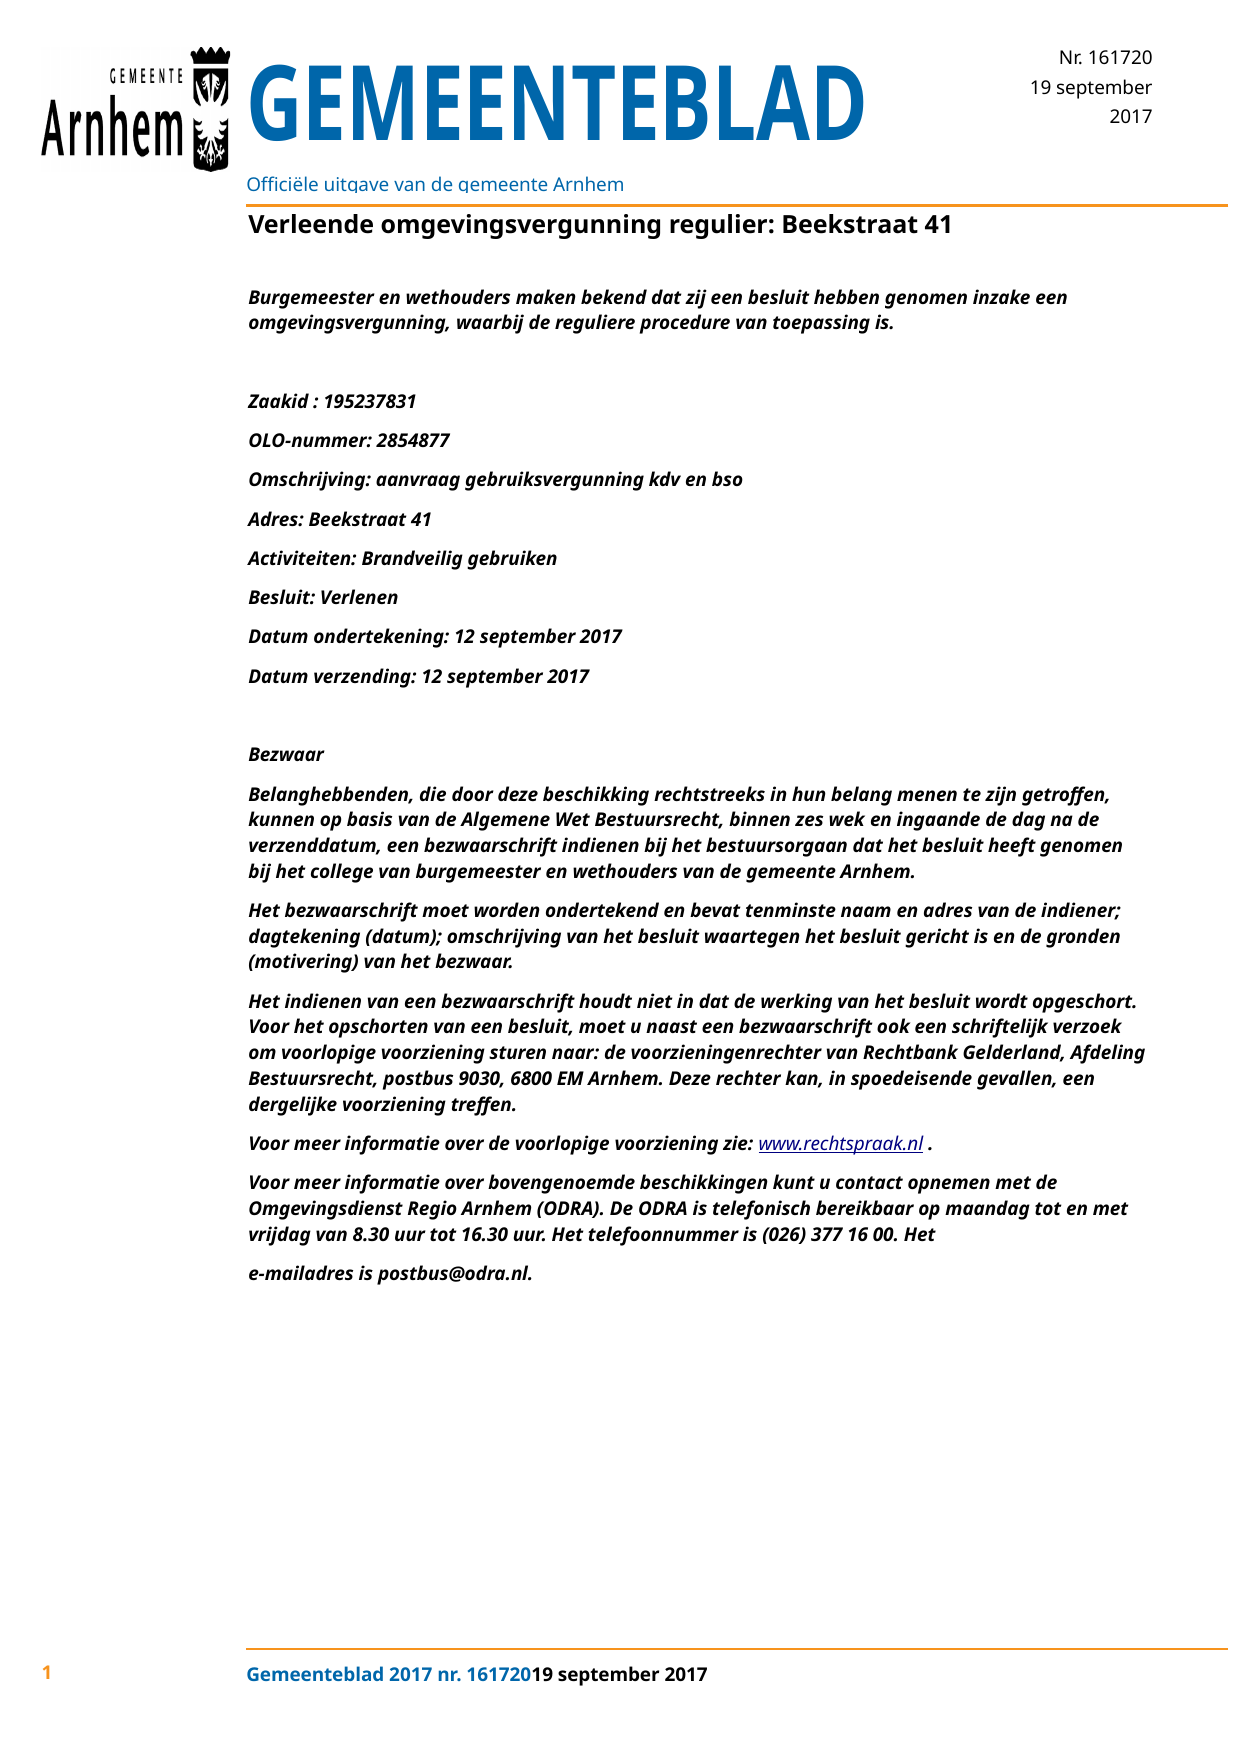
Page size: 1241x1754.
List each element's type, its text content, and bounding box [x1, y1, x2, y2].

text Besluit: Verlenen [248, 584, 1152, 610]
text Zaakid : 195237831 [248, 388, 1152, 414]
text Datum ondertekening: 12 september 2017 [248, 624, 1152, 649]
text Omschrijving: aanvraag gebruiksvergunning kdv en bso [248, 467, 1152, 492]
text Verleende omgevingsvergunning regulier: Beekstraat 41 [248, 207, 1152, 241]
text Belanghebbenden, die door deze beschikking rechtstreeks in hun belang menen te zijn getroffen, kunnen op basis van de Algemene Wet Bestuursrecht, binnen zes wek en ingaande de dag na de verzenddatum, een bezwaarschrift indienen bij het bestuursorgaan dat het besluit heeft genomen bij het college van burgemeester en wethouders van de gemeente Arnhem. [248, 781, 1152, 884]
text Adres: Beekstraat 41 [248, 506, 1152, 532]
text Datum verzending: 12 september 2017 [248, 663, 1152, 689]
text OLO-nummer: 2854877 [248, 427, 1152, 453]
text e-mailadres is postbus@odra.nl. [248, 1260, 1152, 1286]
text Voor meer informatie over de voorlopige voorziening zie: www.rechtspraak.nl . [248, 1130, 1152, 1156]
picture [41, 47, 231, 172]
text Activiteiten: Brandveilig gebruiken [248, 545, 1152, 571]
text Het bezwaarschrift moet worden ondertekend en bevat tenminste naam en adres van de indiener; dagtekening (datum); omschrijving van het besluit waartegen het besluit gericht is en de gronden (motivering) van het bezwaar. [248, 897, 1152, 974]
text Bezwaar [248, 742, 1152, 767]
text Voor meer informatie over bovengenoemde beschikkingen kunt u contact opnemen met de Omgevingsdienst Regio Arnhem (ODRA). De ODRA is telefonisch bereikbaar op maandag tot en met vrijdag van 8.30 uur tot 16.30 uur. Het telefoonnummer is (026) 377 16 00. Het [248, 1169, 1152, 1247]
text Burgemeester en wethouders maken bekend dat zij een besluit hebben genomen inzake een omgevingsvergunning, waarbij de reguliere procedure van toepassing is. [248, 284, 1152, 335]
text Het indienen van een bezwaarschrift houdt niet in dat de werking van het besluit wordt opgeschort. Voor het opschorten van een besluit, moet u naast een bezwaarschrift ook een schriftelijk verzoek om voorlopige voorziening sturen naar: de voorzieningenrechter van Rechtbank Gelderland, Afdeling Bestuursrecht, postbus 9030, 6800 EM Arnhem. Deze rechter kan, in spoedeisende gevallen, een dergelijke voorziening treffen. [248, 988, 1152, 1117]
